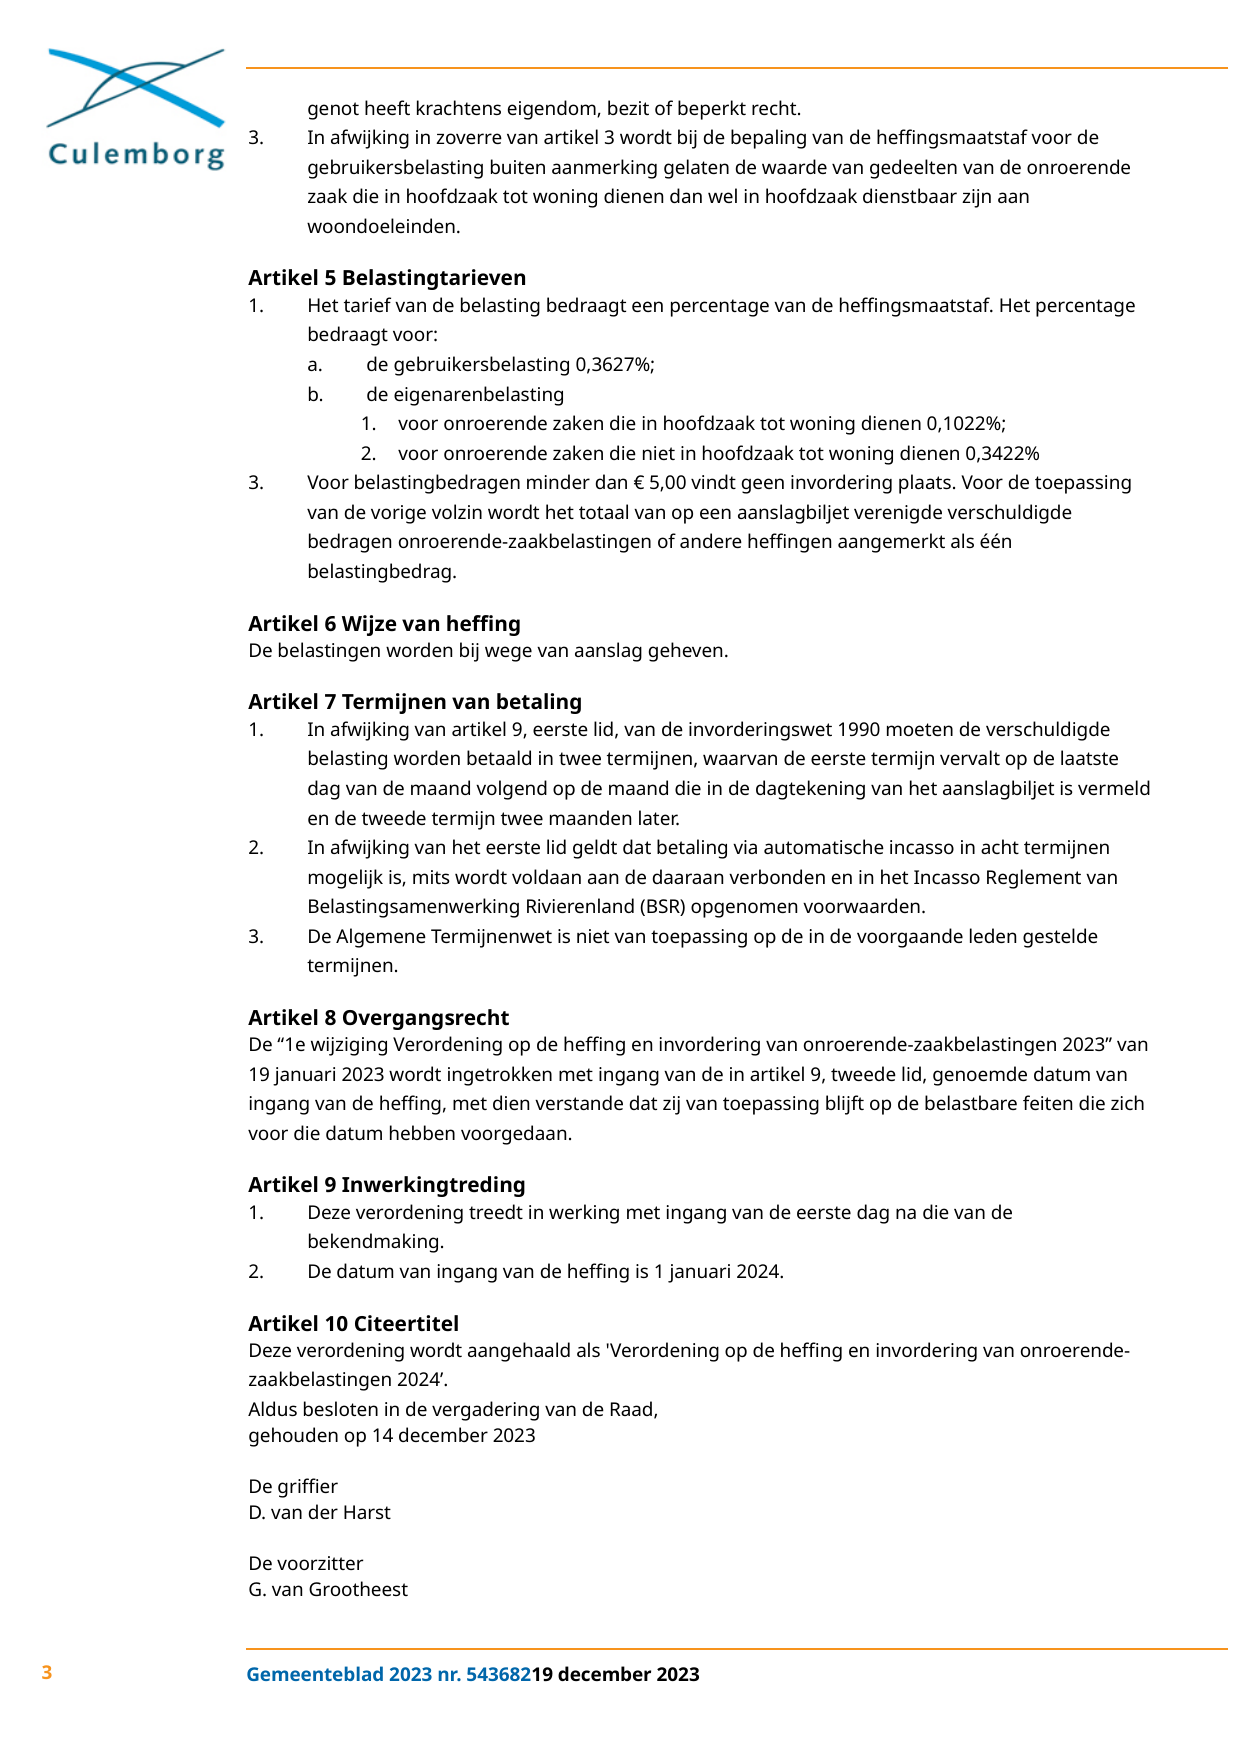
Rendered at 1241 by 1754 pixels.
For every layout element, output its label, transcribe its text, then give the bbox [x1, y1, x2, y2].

text Artikel 6 Wijze van heffing [248, 609, 1152, 637]
text Artikel 7 Termijnen van betaling [248, 687, 1152, 716]
text Artikel 8 Overgangsrecht [248, 1003, 1152, 1031]
list voor onroerende zaken die in hoofdzaak tot woning dienen 0,1022%; [361, 410, 1152, 436]
text De “1e wijziging Verordening op de heffing en invordering van onroerende-zaakbelastingen 2023” van 19 januari 2023 wordt ingetrokken met ingang van de in artikel 9, tweede lid, genoemde datum van ingang van de heffing, met dien verstande dat zij van toepassing blijft op de belastbare feiten die zich voor die datum hebben voorgedaan. [248, 1031, 1152, 1146]
list De Algemene Termijnenwet is niet van toepassing op de in de voorgaande leden gestelde termijnen. [248, 923, 1152, 978]
list In afwijking van het eerste lid geldt dat betaling via automatische incasso in acht termijnen mogelijk is, mits wordt voldaan aan de daaraan verbonden en in het Incasso Reglement van Belastingsamenwerking Rivierenland (BSR) opgenomen voorwaarden. [248, 834, 1152, 919]
text gehouden op 14 december 2023 [248, 1422, 1152, 1448]
list Het tarief van de belasting bedraagt een percentage van de heffingsmaatstaf. Het percentage bedraagt voor: [248, 292, 1152, 347]
text G. van Grootheest [248, 1576, 1152, 1602]
text De griffier [248, 1473, 1152, 1499]
text Aldus besloten in de vergadering van de Raad, [248, 1396, 1152, 1422]
text Artikel 5 Belastingtarieven [248, 263, 1152, 292]
text De voorzitter [248, 1551, 1152, 1576]
text De belastingen worden bij wege van aanslag geheven. [248, 637, 1152, 663]
text D. van der Harst [248, 1499, 1152, 1525]
list de gebruikersbelasting 0,3627%; [307, 351, 1152, 377]
list In afwijking van artikel 9, eerste lid, van de invorderingswet 1990 moeten de verschuldigde belasting worden betaald in twee termijnen, waarvan de eerste termijn vervalt op de laatste dag van de maand volgend op de maand die in de dagtekening van het aanslagbiljet is vermeld en de tweede termijn twee maanden later. [248, 716, 1152, 830]
text Artikel 9 Inwerkingtreding [248, 1171, 1152, 1199]
list genot heeft krachtens eigendom, bezit of beperkt recht. [248, 95, 1152, 121]
list de eigenarenbelasting [307, 381, 1152, 406]
text Deze verordening wordt aangehaald als 'Verordening op de heffing en invordering van onroerende-zaakbelastingen 2024’. [248, 1337, 1152, 1392]
picture [41, 47, 231, 172]
list In afwijking in zoverre van artikel 3 wordt bij de bepaling van de heffingsmaatstaf voor de gebruikersbelasting buiten aanmerking gelaten de waarde van gedeelten van de onroerende zaak die in hoofdzaak tot woning dienen dan wel in hoofdzaak dienstbaar zijn aan woondoeleinden. [248, 124, 1152, 239]
list Deze verordening treedt in werking met ingang van de eerste dag na die van de bekendmaking. [248, 1199, 1152, 1254]
text Artikel 10 Citeertitel [248, 1309, 1152, 1337]
list Voor belastingbedragen minder dan € 5,00 vindt geen invordering plaats. Voor de toepassing van de vorige volzin wordt het totaal van op een aanslagbiljet verenigde verschuldigde bedragen onroerende-zaakbelastingen of andere heffingen aangemerkt als één belastingbedrag. [248, 469, 1152, 584]
list voor onroerende zaken die niet in hoofdzaak tot woning dienen 0,3422% [361, 440, 1152, 466]
list De datum van ingang van de heffing is 1 januari 2024. [248, 1258, 1152, 1284]
